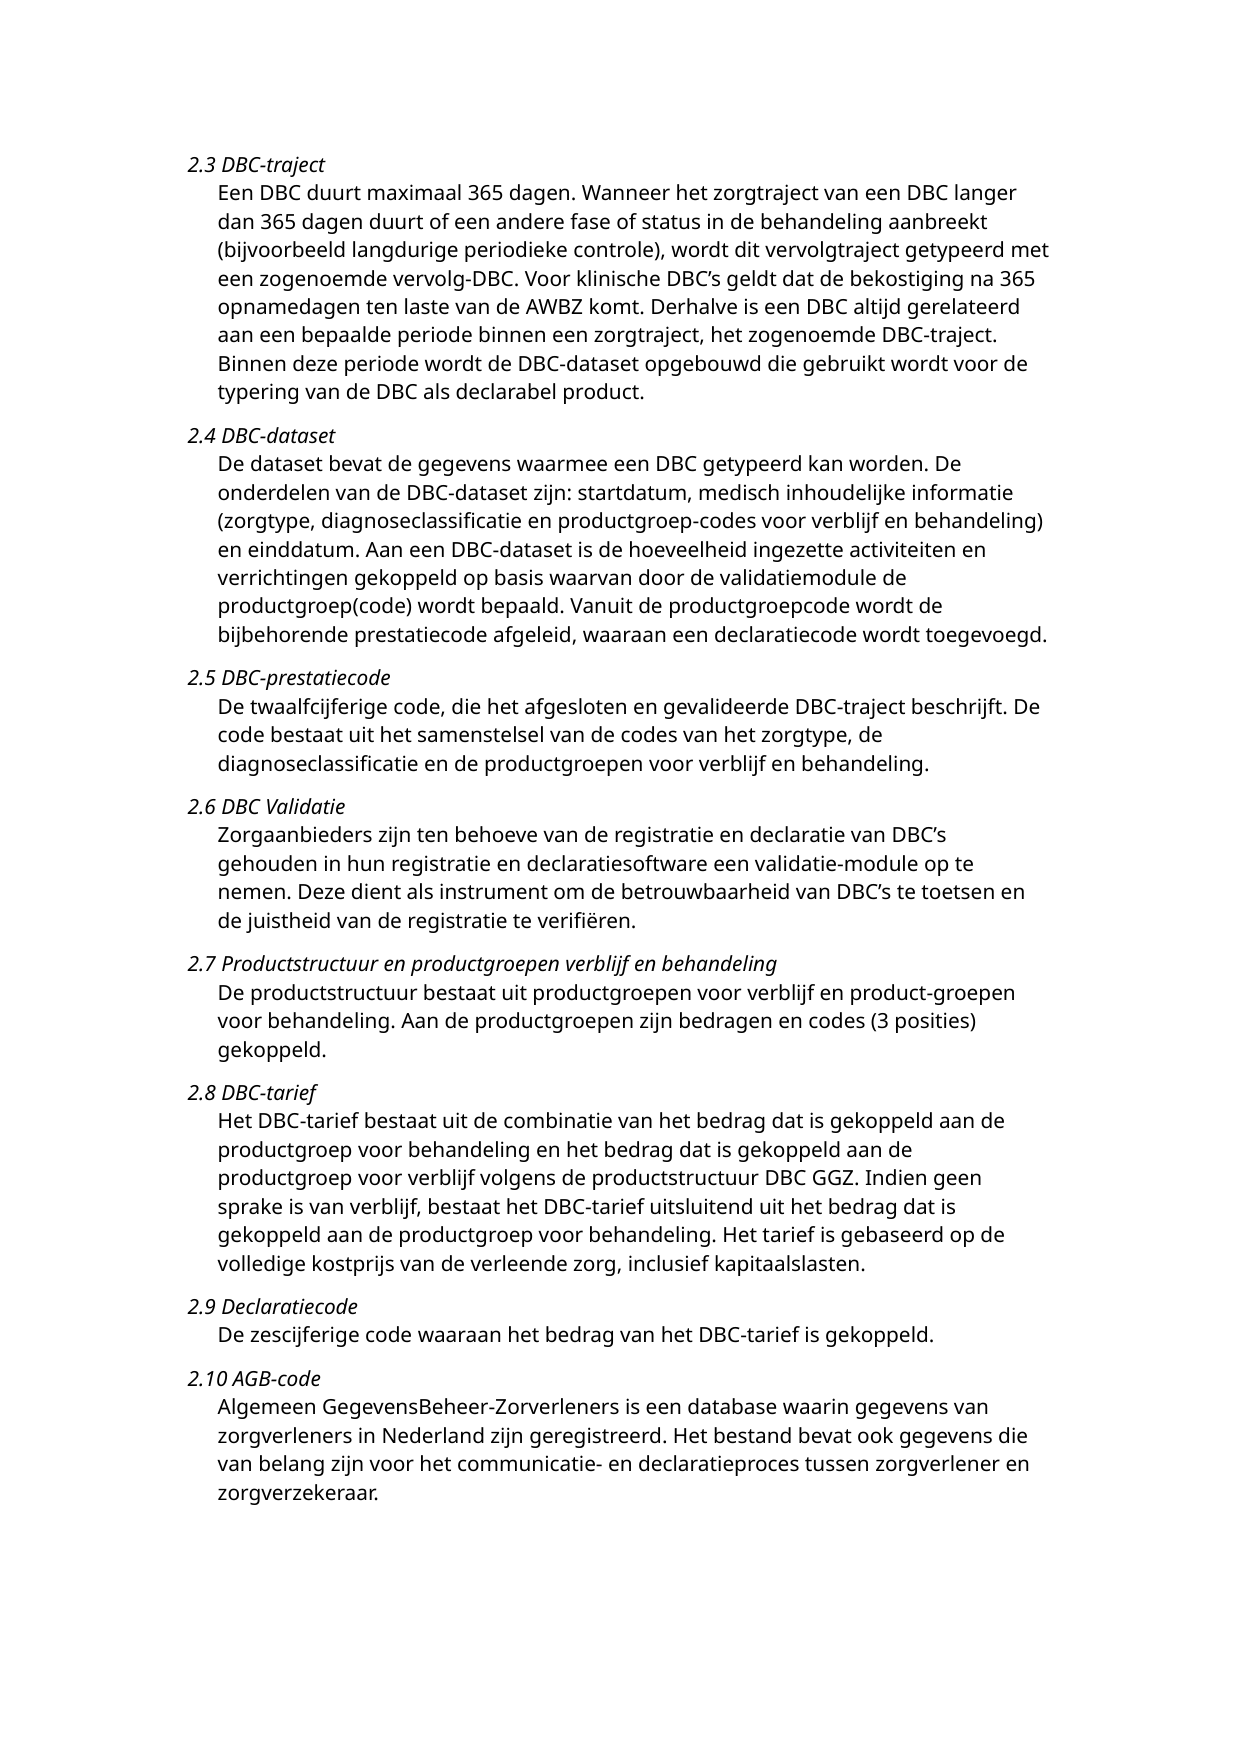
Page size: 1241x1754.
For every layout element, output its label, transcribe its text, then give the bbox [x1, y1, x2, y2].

text 2.6 DBC Validatie [187, 792, 1053, 821]
text 2.7 Productstructuur en productgroepen verblijf en behandeling [187, 949, 1053, 978]
text De zescijferige code waaraan het bedrag van het DBC-tarief is gekoppeld. [217, 1321, 1053, 1349]
text 2.3 DBC-traject [187, 150, 1053, 178]
text 2.10 AGB-code [187, 1364, 1053, 1392]
text Zorgaanbieders zijn ten behoeve van de registratie en declaratie van DBC’s gehouden in hun registratie en declaratiesoftware een validatie-module op te nemen. Deze dient als instrument om de betrouwbaarheid van DBC’s te toetsen en de juistheid van de registratie te verifiëren. [217, 821, 1053, 934]
text De twaalfcijferige code, die het afgesloten en gevalideerde DBC-traject beschrijft. De code bestaat uit het samenstelsel van de codes van het zorgtype, de diagnoseclassificatie en de productgroepen voor verblijf en behandeling. [217, 692, 1053, 777]
text 2.5 DBC-prestatiecode [187, 663, 1053, 692]
text 2.9 Declaratiecode [187, 1292, 1053, 1321]
text Het DBC-tarief bestaat uit de combinatie van het bedrag dat is gekoppeld aan de productgroep voor behandeling en het bedrag dat is gekoppeld aan de productgroep voor verblijf volgens de productstructuur DBC GGZ. Indien geen sprake is van verblijf, bestaat het DBC-tarief uitsluitend uit het bedrag dat is gekoppeld aan de productgroep voor behandeling. Het tarief is gebaseerd op de volledige kostprijs van de verleende zorg, inclusief kapitaalslasten. [217, 1107, 1053, 1277]
text De productstructuur bestaat uit productgroepen voor verblijf en product-groepen voor behandeling. Aan de productgroepen zijn bedragen en codes (3 posities) gekoppeld. [217, 978, 1053, 1063]
text Een DBC duurt maximaal 365 dagen. Wanneer het zorgtraject van een DBC langer dan 365 dagen duurt of een andere fase of status in de behandeling aanbreekt (bijvoorbeeld langdurige periodieke controle), wordt dit vervolgtraject getypeerd met een zogenoemde vervolg-DBC. Voor klinische DBC’s geldt dat de bekostiging na 365 opnamedagen ten laste van de AWBZ komt. Derhalve is een DBC altijd gerelateerd aan een bepaalde periode binnen een zorgtraject, het zogenoemde DBC-traject. Binnen deze periode wordt de DBC-dataset opgebouwd die gebruikt wordt voor de typering van de DBC als declarabel product. [217, 178, 1053, 406]
text De dataset bevat de gegevens waarmee een DBC getypeerd kan worden. De onderdelen van de DBC-dataset zijn: startdatum, medisch inhoudelijke informatie (zorgtype, diagnoseclassificatie en productgroep-codes voor verblijf en behandeling) en einddatum. Aan een DBC-dataset is de hoeveelheid ingezette activiteiten en verrichtingen gekoppeld op basis waarvan door de validatiemodule de productgroep(code) wordt bepaald. Vanuit de productgroepcode wordt de bijbehorende prestatiecode afgeleid, waaraan een declaratiecode wordt toegevoegd. [217, 449, 1053, 648]
text Algemeen GegevensBeheer-Zorverleners is een database waarin gegevens van zorgverleners in Nederland zijn geregistreerd. Het bestand bevat ook gegevens die van belang zijn voor het communicatie- en declaratieproces tussen zorgverlener en zorgverzekeraar. [217, 1392, 1053, 1506]
text 2.8 DBC-tarief [187, 1078, 1053, 1107]
text 2.4 DBC-dataset [187, 421, 1053, 449]
